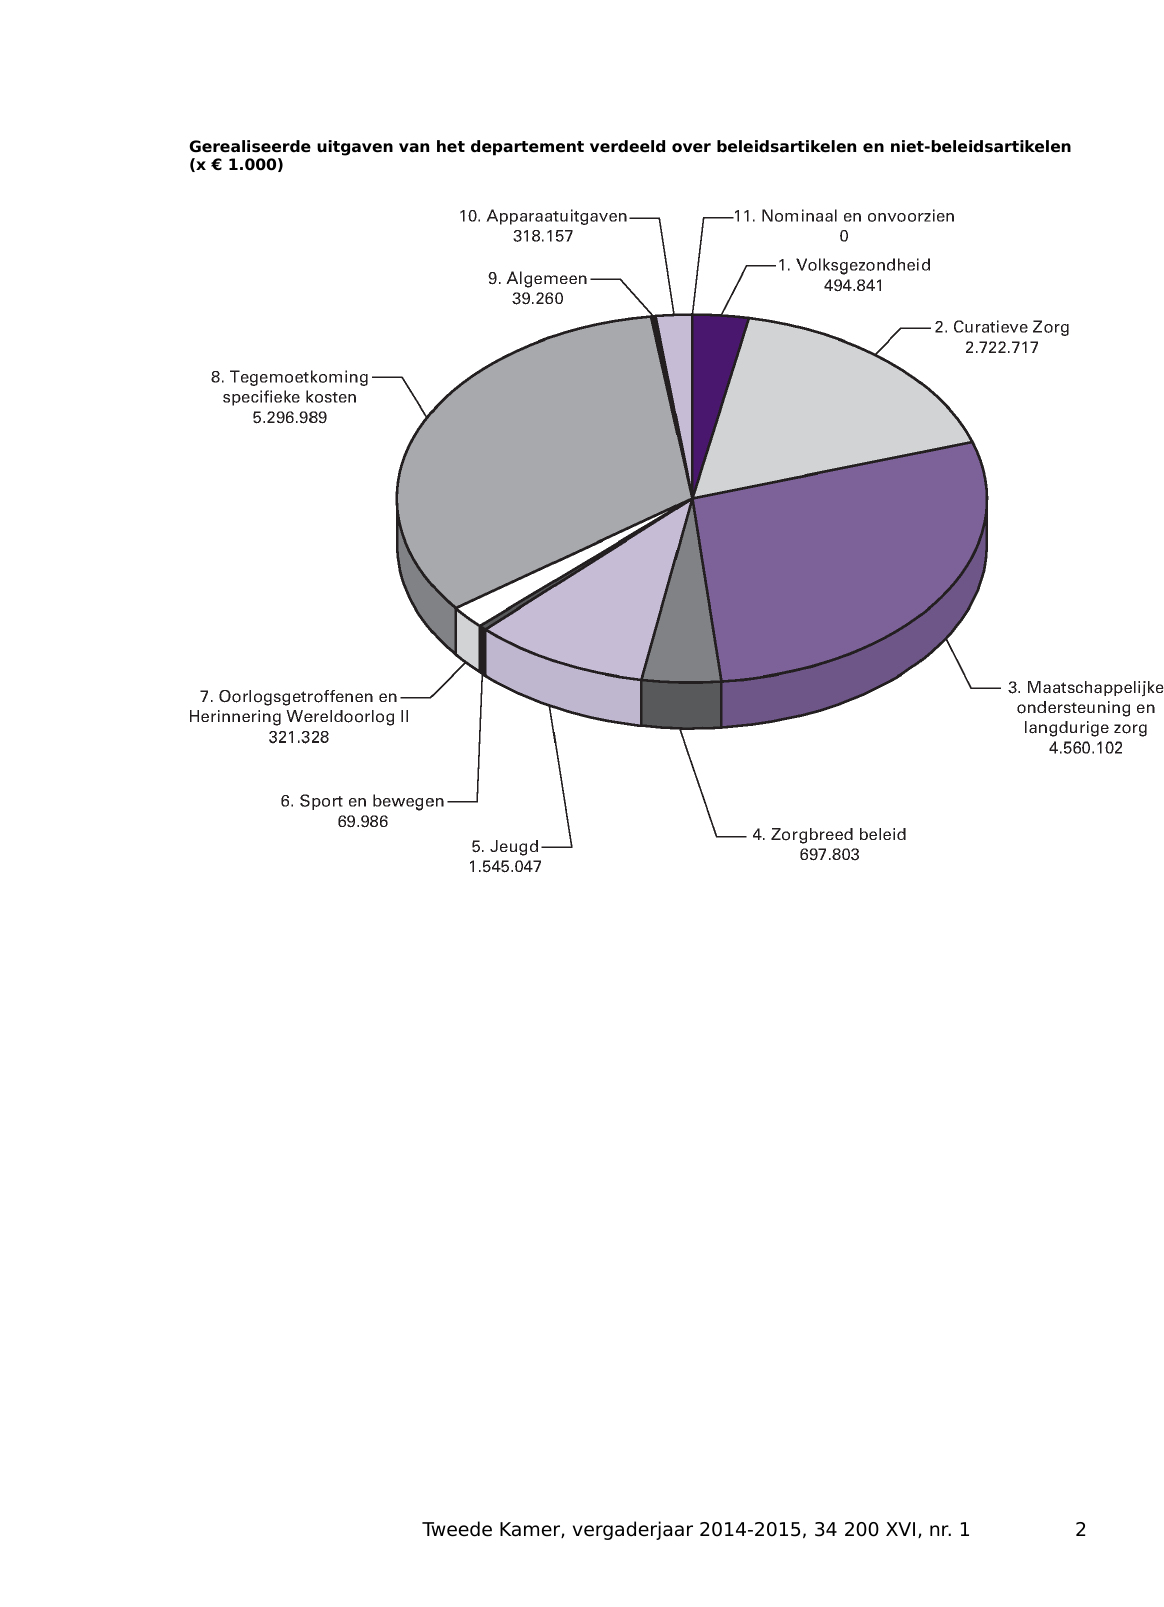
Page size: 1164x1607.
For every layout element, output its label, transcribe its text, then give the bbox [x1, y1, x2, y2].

text Gerealiseerde uitgaven van het departement verdeeld over beleidsartikelen en niet-beleidsartikelen (x € 1.000) [189, 138, 1163, 174]
picture [188, 207, 1164, 876]
